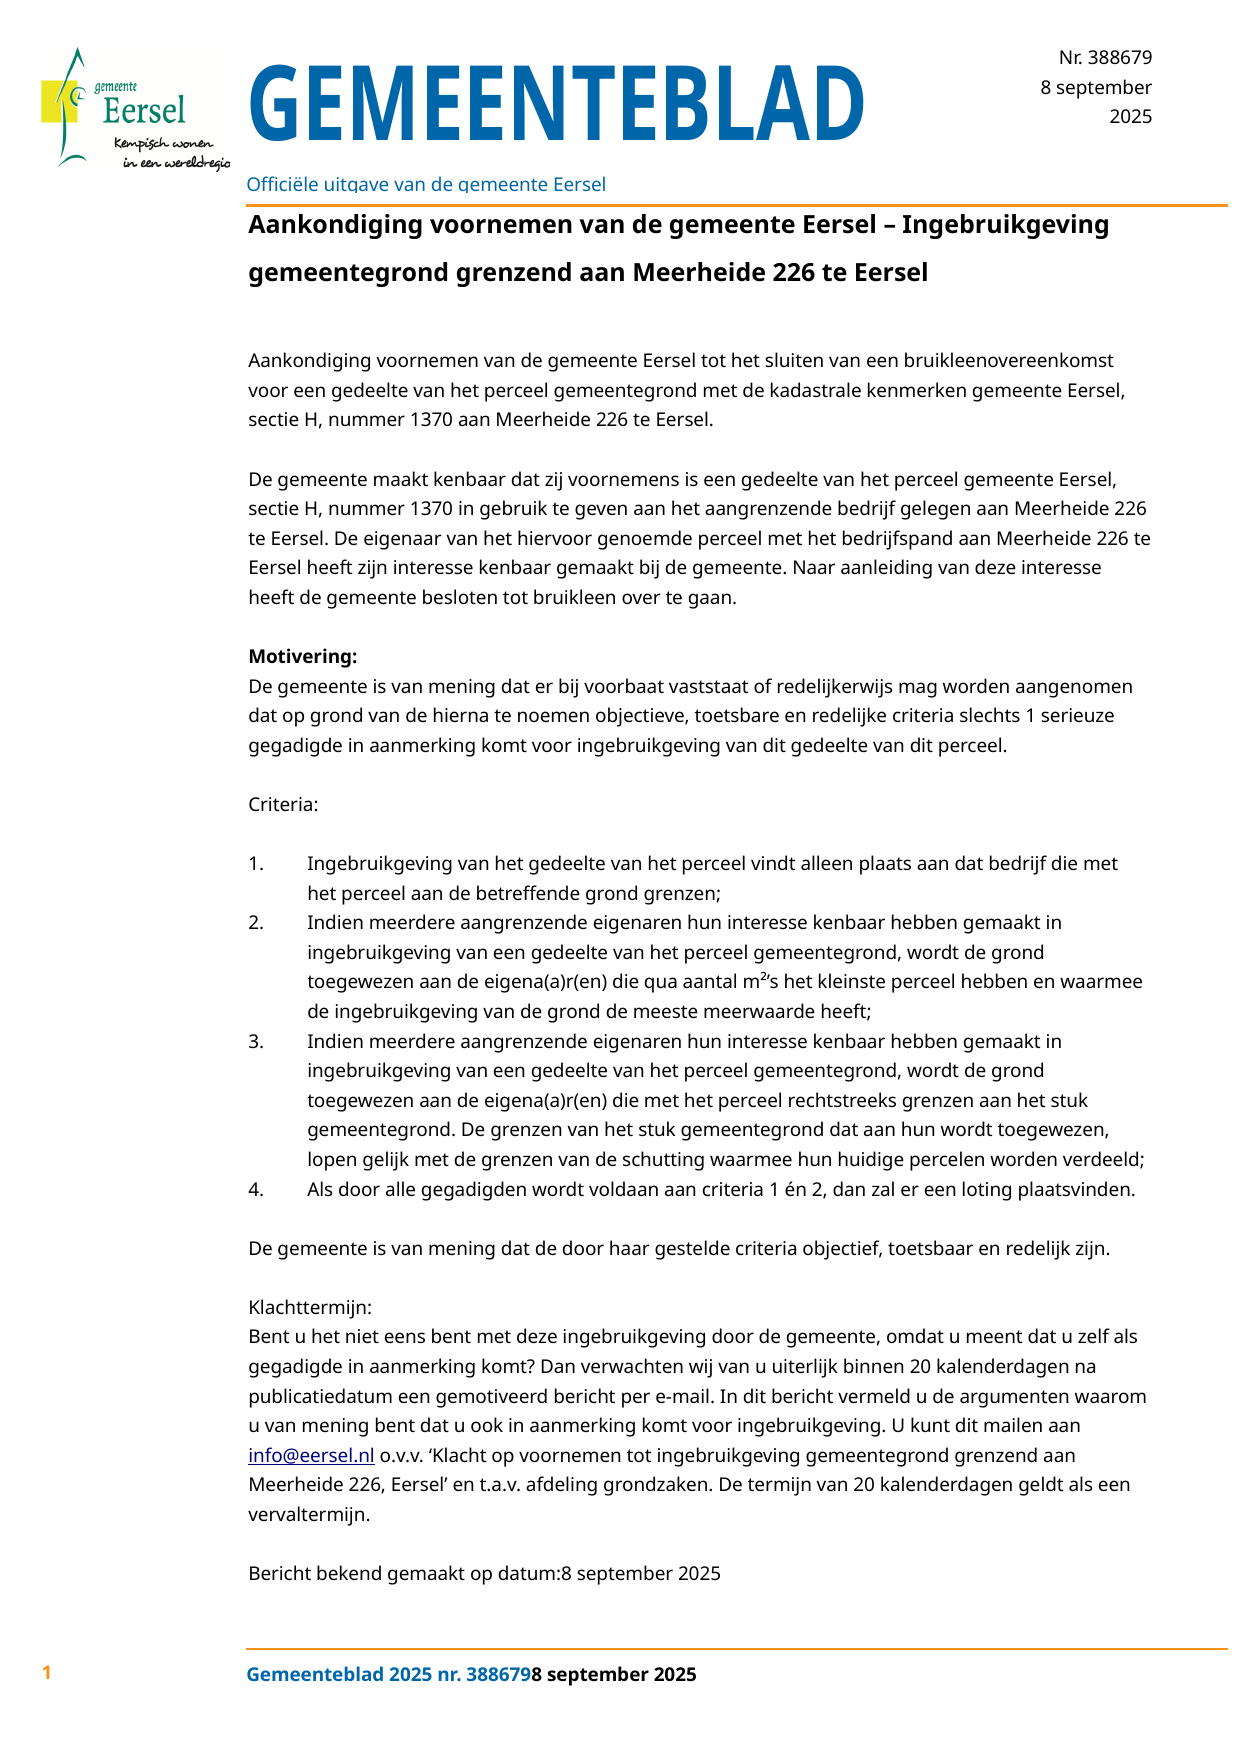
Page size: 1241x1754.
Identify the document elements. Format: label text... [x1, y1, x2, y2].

text De gemeente is van mening dat de door haar gestelde criteria objectief, toetsbaar en redelijk zijn. [248, 1235, 1152, 1261]
text Aankondiging voornemen van de gemeente Eersel tot het sluiten van een bruikleenovereenkomst voor een gedeelte van het perceel gemeentegrond met de kadastrale kenmerken gemeente Eersel, sectie H, nummer 1370 aan Meerheide 226 te Eersel. [248, 347, 1152, 432]
list Als door alle gegadigden wordt voldaan aan criteria 1 én 2, dan zal er een loting plaatsvinden. [248, 1176, 1152, 1202]
list Indien meerdere aangrenzende eigenaren hun interesse kenbaar hebben gemaakt in ingebruikgeving van een gedeelte van het perceel gemeentegrond, wordt de grond toegewezen aan de eigena(a)r(en) die met het perceel rechtstreeks grenzen aan het stuk gemeentegrond. De grenzen van het stuk gemeentegrond dat aan hun wordt toegewezen, lopen gelijk met de grenzen van de schutting waarmee hun huidige percelen worden verdeeld; [248, 1028, 1152, 1172]
list Ingebruikgeving van het gedeelte van het perceel vindt alleen plaats aan dat bedrijf die met het perceel aan de betreffende grond grenzen; [248, 850, 1152, 906]
text Criteria: [248, 791, 1152, 817]
text Klachttermijn: [248, 1294, 1152, 1320]
text Aankondiging voornemen van de gemeente Eersel – Ingebruikgeving gemeentegrond grenzend aan Meerheide 226 te Eersel [248, 207, 1152, 288]
text Bericht bekend gemaakt op datum:8 september 2025 [248, 1560, 1152, 1586]
text Bent u het niet eens bent met deze ingebruikgeving door de gemeente, omdat u meent dat u zelf als gegadigde in aanmerking komt? Dan verwachten wij van u uiterlijk binnen 20 kalenderdagen na publicatiedatum een gemotiveerd bericht per e-mail. In dit bericht vermeld u de argumenten waarom u van mening bent dat u ook in aanmerking komt voor ingebruikgeving. U kunt dit mailen aan info@eersel.nl o.v.v. ‘Klacht op voornemen tot ingebruikgeving gemeentegrond grenzend aan Meerheide 226, Eersel’ en t.a.v. afdeling grondzaken. De termijn van 20 kalenderdagen geldt als een vervaltermijn. [248, 1324, 1152, 1527]
text De gemeente is van mening dat er bij voorbaat vaststaat of redelijkerwijs mag worden aangenomen dat op grond van de hierna te noemen objectieve, toetsbare en redelijke criteria slechts 1 serieuze gegadigde in aanmerking komt voor ingebruikgeving van dit gedeelte van dit perceel. [248, 673, 1152, 758]
list Indien meerdere aangrenzende eigenaren hun interesse kenbaar hebben gemaakt in ingebruikgeving van een gedeelte van het perceel gemeentegrond, wordt de grond toegewezen aan de eigena(a)r(en) die qua aantal m²’s het kleinste perceel hebben en waarmee de ingebruikgeving van de grond de meeste meerwaarde heeft; [248, 909, 1152, 1024]
picture [41, 47, 231, 172]
text De gemeente maakt kenbaar dat zij voornemens is een gedeelte van het perceel gemeente Eersel, sectie H, nummer 1370 in gebruik te geven aan het aangrenzende bedrijf gelegen aan Meerheide 226 te Eersel. De eigenaar van het hiervoor genoemde perceel met het bedrijfspand aan Meerheide 226 te Eersel heeft zijn interesse kenbaar gemaakt bij de gemeente. Naar aanleiding van deze interesse heeft de gemeente besloten tot bruikleen over te gaan. [248, 466, 1152, 610]
text Motivering: [248, 643, 1152, 669]
